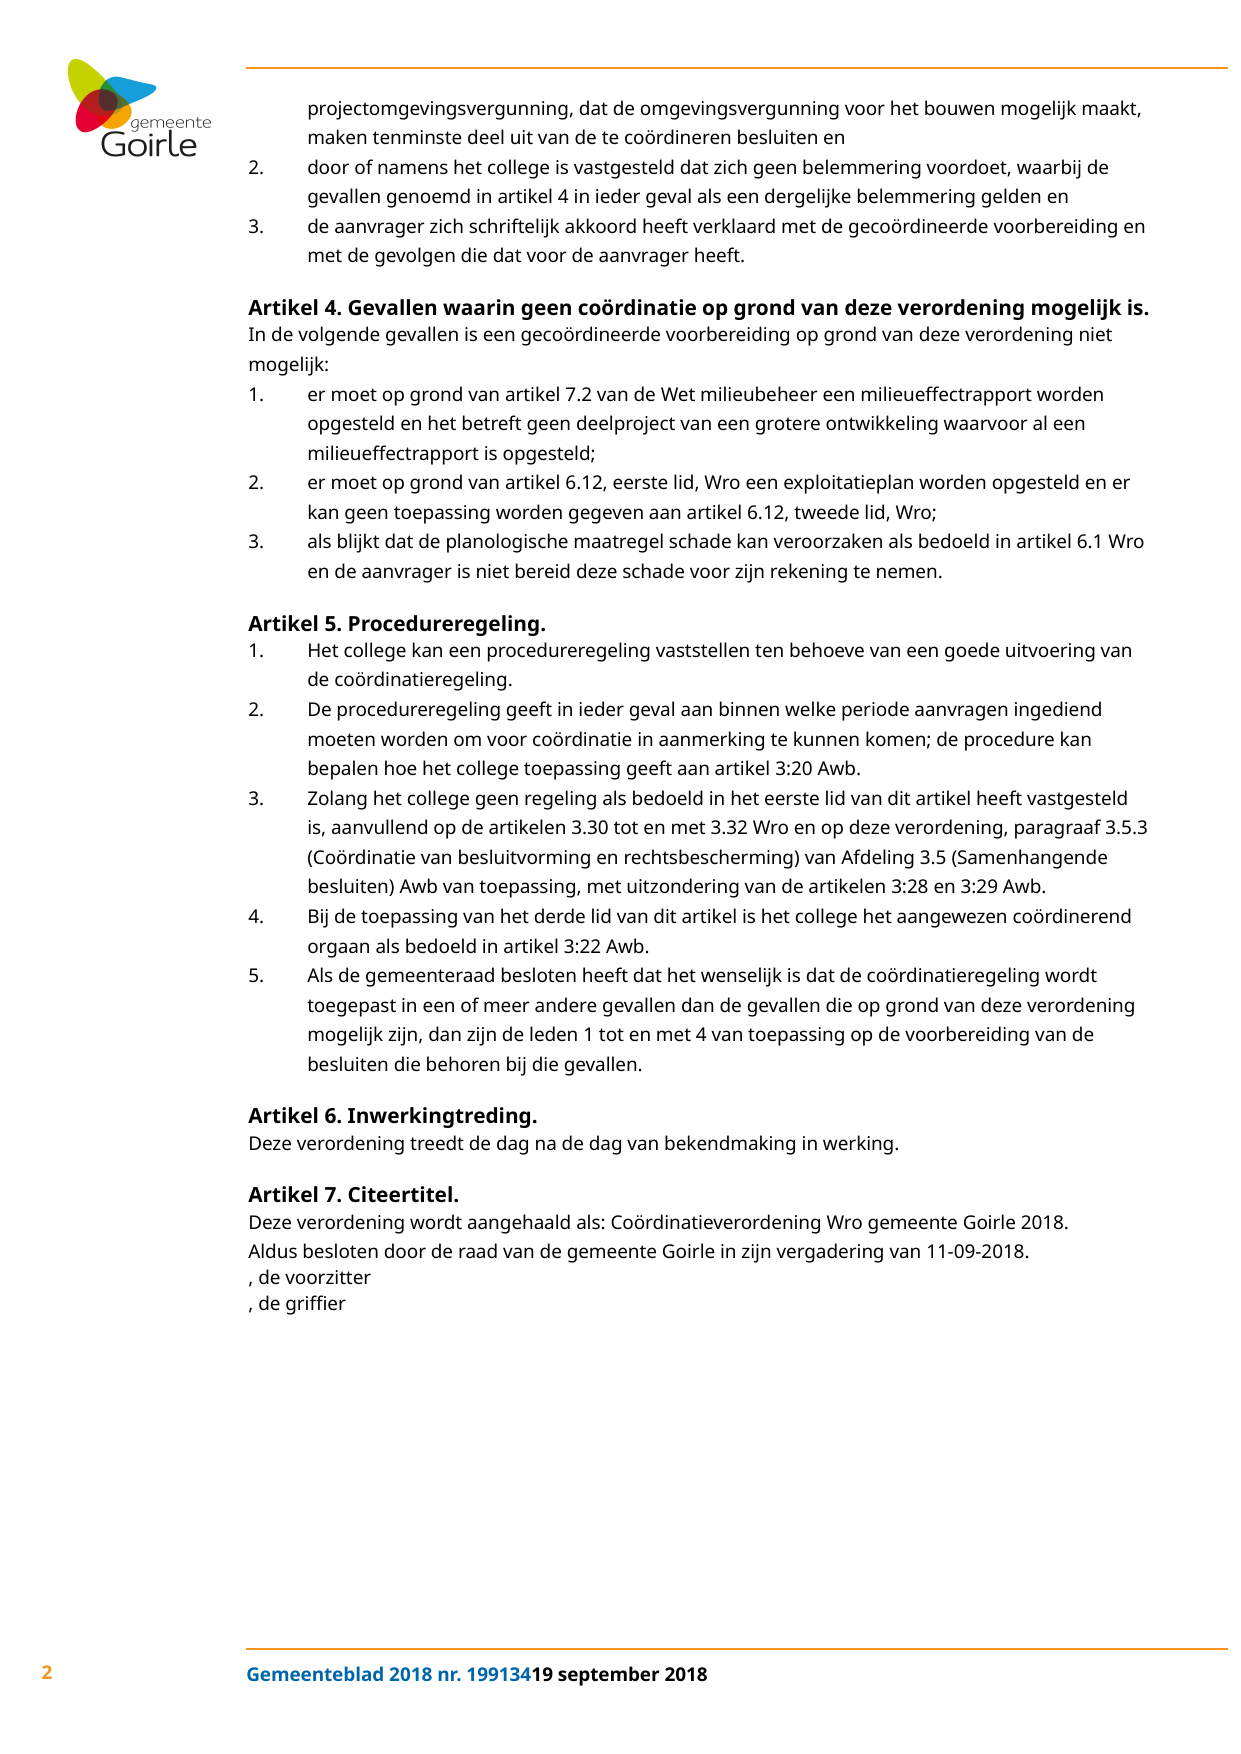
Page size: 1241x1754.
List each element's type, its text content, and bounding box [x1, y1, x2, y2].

list Zolang het college geen regeling als bedoeld in het eerste lid van dit artikel heeft vastgesteld is, aanvullend op de artikelen 3.30 tot en met 3.32 Wro en op deze verordening, paragraaf 3.5.3 (Coördinatie van besluitvorming en rechtsbescherming) van Afdeling 3.5 (Samenhangende besluiten) Awb van toepassing, met uitzondering van de artikelen 3:28 en 3:29 Awb. [248, 785, 1152, 899]
picture [41, 47, 231, 172]
text Artikel 7. Citeertitel. [248, 1181, 1152, 1209]
list Bij de toepassing van het derde lid van dit artikel is het college het aangewezen coördinerend orgaan als bedoeld in artikel 3:22 Awb. [248, 903, 1152, 959]
list er moet op grond van artikel 6.12, eerste lid, Wro een exploitatieplan worden opgesteld en er kan geen toepassing worden gegeven aan artikel 6.12, tweede lid, Wro; [248, 469, 1152, 525]
text Artikel 6. Inwerkingtreding. [248, 1102, 1152, 1130]
list door of namens het college is vastgesteld dat zich geen belemmering voordoet, waarbij de gevallen genoemd in artikel 4 in ieder geval als een dergelijke belemmering gelden en [248, 154, 1152, 209]
list Als de gemeenteraad besloten heeft dat het wenselijk is dat de coördinatieregeling wordt toegepast in een of meer andere gevallen dan de gevallen die op grond van deze verordening mogelijk zijn, dan zijn de leden 1 tot en met 4 van toepassing op de voorbereiding van de besluiten die behoren bij die gevallen. [248, 962, 1152, 1077]
text , de voorzitter [248, 1264, 1152, 1290]
text , de griffier [248, 1290, 1152, 1316]
list de aanvrager zich schriftelijk akkoord heeft verklaard met de gecoördineerde voorbereiding en met de gevolgen die dat voor de aanvrager heeft. [248, 213, 1152, 268]
text In de volgende gevallen is een gecoördineerde voorbereiding op grond van deze verordening niet mogelijk: [248, 322, 1152, 377]
text Artikel 5. Procedureregeling. [248, 609, 1152, 637]
text Deze verordening treedt de dag na de dag van bekendmaking in werking. [248, 1130, 1152, 1156]
list De procedureregeling geeft in ieder geval aan binnen welke periode aanvragen ingediend moeten worden om voor coördinatie in aanmerking te kunnen komen; de procedure kan bepalen hoe het college toepassing geeft aan artikel 3:20 Awb. [248, 696, 1152, 781]
list als blijkt dat de planologische maatregel schade kan veroorzaken als bedoeld in artikel 6.1 Wro en de aanvrager is niet bereid deze schade voor zijn rekening te nemen. [248, 529, 1152, 584]
list er moet op grond van artikel 7.2 van de Wet milieubeheer een milieueffectrapport worden opgesteld en het betreft geen deelproject van een grotere ontwikkeling waarvoor al een milieueffectrapport is opgesteld; [248, 381, 1152, 466]
list Het college kan een procedureregeling vaststellen ten behoeve van een goede uitvoering van de coördinatieregeling. [248, 637, 1152, 692]
text Artikel 4. Gevallen waarin geen coördinatie op grond van deze verordening mogelijk is. [248, 293, 1152, 322]
list projectomgevingsvergunning, dat de omgevingsvergunning voor het bouwen mogelijk maakt, maken tenminste deel uit van de te coördineren besluiten en [248, 95, 1152, 150]
text Deze verordening wordt aangehaald als: Coördinatieverordening Wro gemeente Goirle 2018. [248, 1209, 1152, 1235]
text Aldus besloten door de raad van de gemeente Goirle in zijn vergadering van 11-09-2018. [248, 1238, 1152, 1264]
